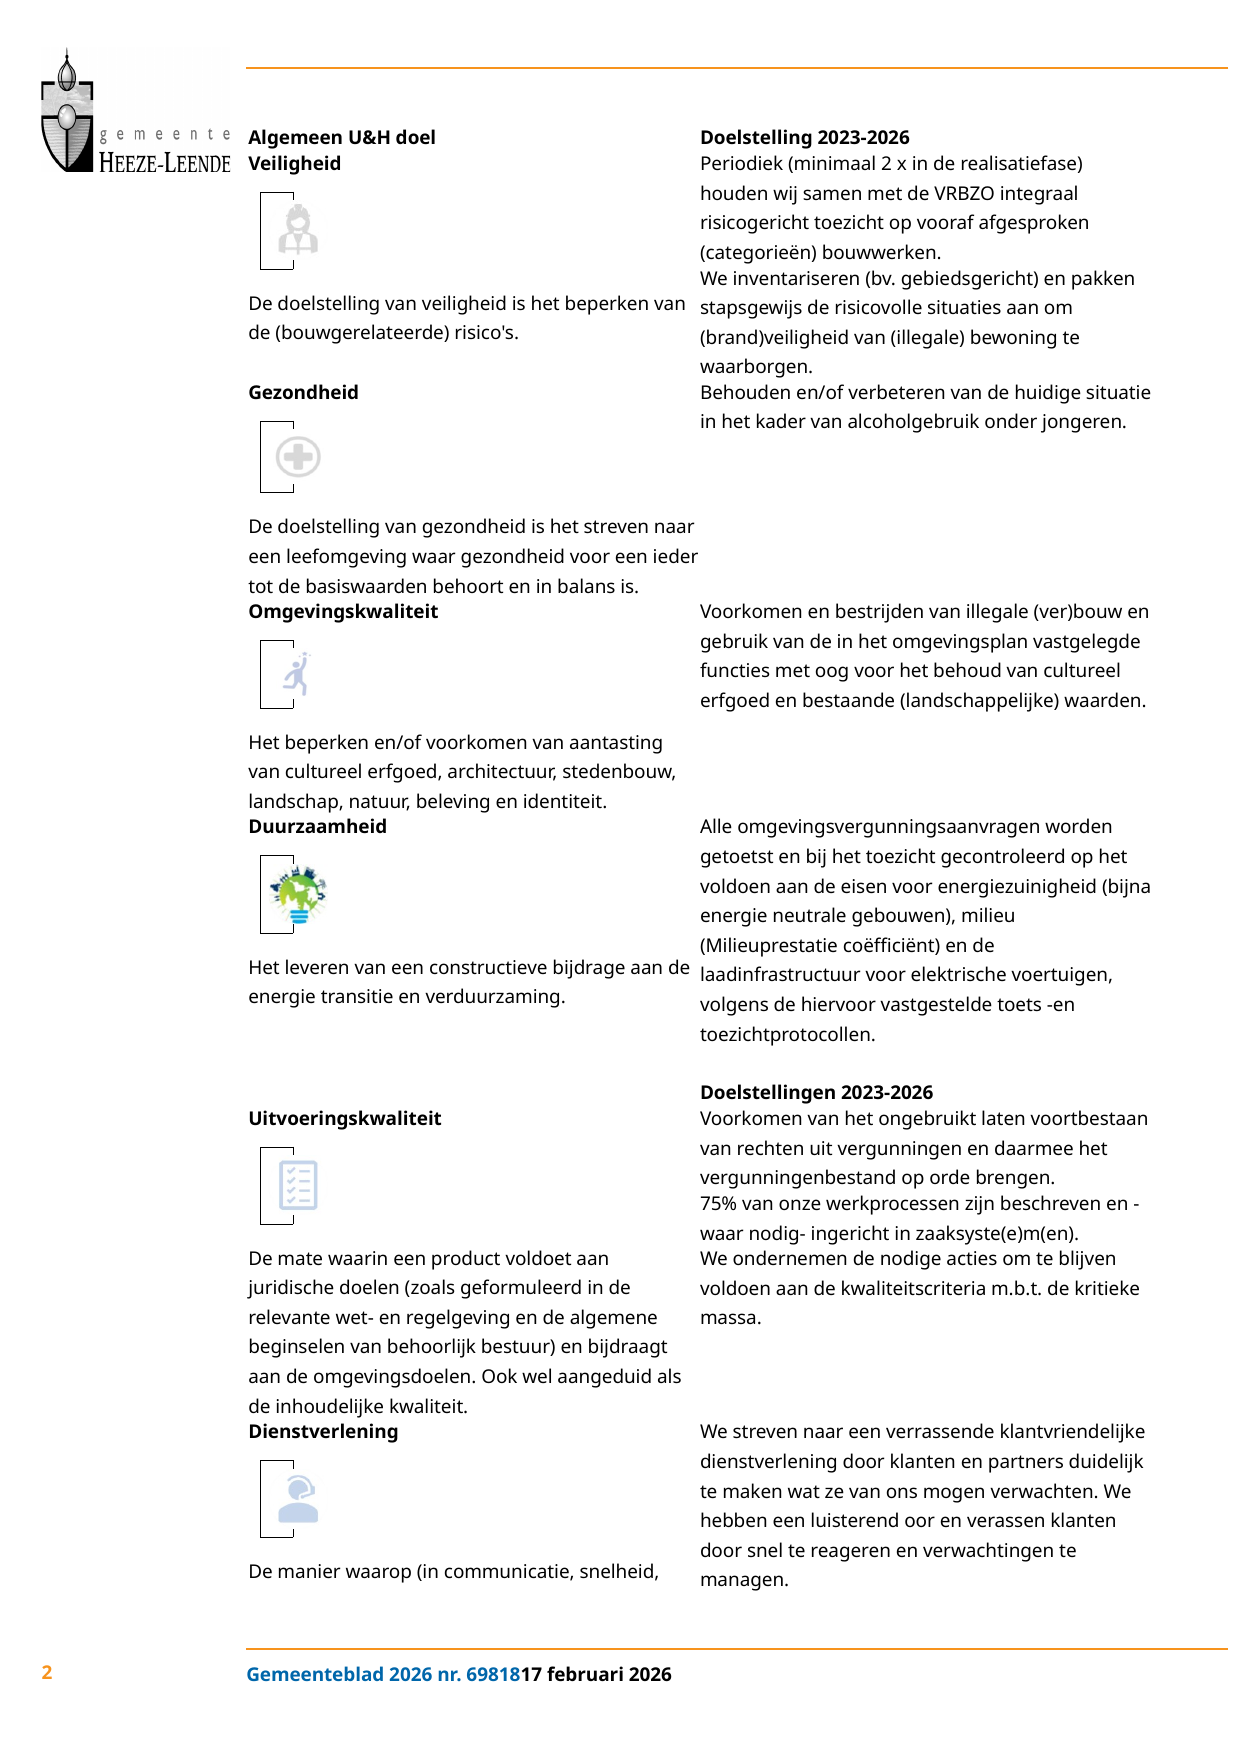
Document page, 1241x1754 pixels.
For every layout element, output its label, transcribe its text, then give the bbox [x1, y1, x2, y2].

table_cell Uitvoeringskwaliteit De mate waarin een product voldoet aan juridische doelen (zoals geformuleerd in de relevante wet- en regelgeving en de algemene beginselen van behoorlijk bestuur) en bijdraagt aan de omgevingsdoelen. Ook wel aangeduid als de inhoudelijke kwaliteit. [248, 1105, 700, 1419]
picture [41, 47, 231, 172]
table_cell Periodiek (minimaal 2 x in de realisatiefase) houden wij samen met de VRBZO integraal risicogericht toezicht op vooraf afgesproken (categorieën) bouwwerken. [700, 150, 1152, 265]
table_cell Dienstverlening De manier waarop (in communicatie, snelheid, [248, 1419, 700, 1592]
table_cell Alle omgevingsvergunningsaanvragen worden getoetst en bij het toezicht gecontroleerd op het voldoen aan de eisen voor energiezuinigheid (bijna energie neutrale gebouwen), milieu (Milieuprestatie coëfficiënt) en de laadinfrastructuur voor elektrische voertuigen, volgens de hiervoor vastgestelde toets -en toezichtprotocollen. [700, 814, 1152, 1047]
table_cell Duurzaamheid Het leveren van een constructieve bijdrage aan de energie transitie en verduurzaming. [248, 814, 700, 1047]
table_cell Omgevingskwaliteit [248, 599, 700, 698]
picture [268, 200, 328, 260]
table_cell Voorkomen en bestrijden van illegale (ver)bouw en gebruik van de in het omgevingsplan vastgelegde functies met oog voor het behoud van cultureel erfgoed en bestaande (landschappelijke) waarden. [700, 599, 1152, 814]
table_header [248, 1080, 700, 1105]
table_header Doelstelling 2023-2026 [700, 125, 1152, 150]
table_cell We streven naar een verrassende klantvriendelijke dienstverlening door klanten en partners duidelijk te maken wat ze van ons mogen verwachten. We hebben een luisterend oor en verassen klanten door snel te reageren en verwachtingen te managen. [700, 1419, 1152, 1592]
table_cell 75% van onze werkprocessen zijn beschreven en -waar nodig- ingericht in zaaksyste(e)m(en). [700, 1190, 1152, 1245]
picture [268, 648, 328, 699]
table_cell Veiligheid De doelstelling van veiligheid is het beperken van de (bouwgerelateerde) risico's. [248, 150, 700, 379]
table_cell Voorkomen van het ongebruikt laten voortbestaan van rechten uit vergunningen en daarmee het vergunningenbestand op orde brengen. [700, 1105, 1152, 1190]
table_cell We ondernemen de nodige acties om te blijven voldoen aan de kwaliteitscriteria m.b.t. de kritieke massa. [700, 1245, 1152, 1419]
table_header Algemeen U&H doel [248, 125, 700, 150]
picture [268, 1155, 328, 1215]
table_cell Gezondheid [248, 379, 700, 429]
table_cell Behouden en/of verbeteren van de huidige situatie in het kader van alcoholgebruik onder jongeren. [700, 379, 1152, 598]
table_cell We inventariseren (bv. gebiedsgericht) en pakken stapsgewijs de risicovolle situaties aan om (brand)veiligheid van (illegale) bewoning te waarborgen. [700, 265, 1152, 379]
table_header Doelstellingen 2023-2026 [700, 1080, 1152, 1105]
table_cell De doelstelling van gezondheid is het streven naar een leefomgeving waar gezondheid voor een ieder tot de basiswaarden behoort en in balans is. [248, 430, 700, 598]
picture [268, 429, 328, 484]
picture [268, 864, 328, 924]
picture [268, 1469, 328, 1529]
table_cell Het beperken en/of voorkomen van aantasting van cultureel erfgoed, architectuur, stedenbouw, landschap, natuur, beleving en identiteit. [248, 699, 700, 814]
